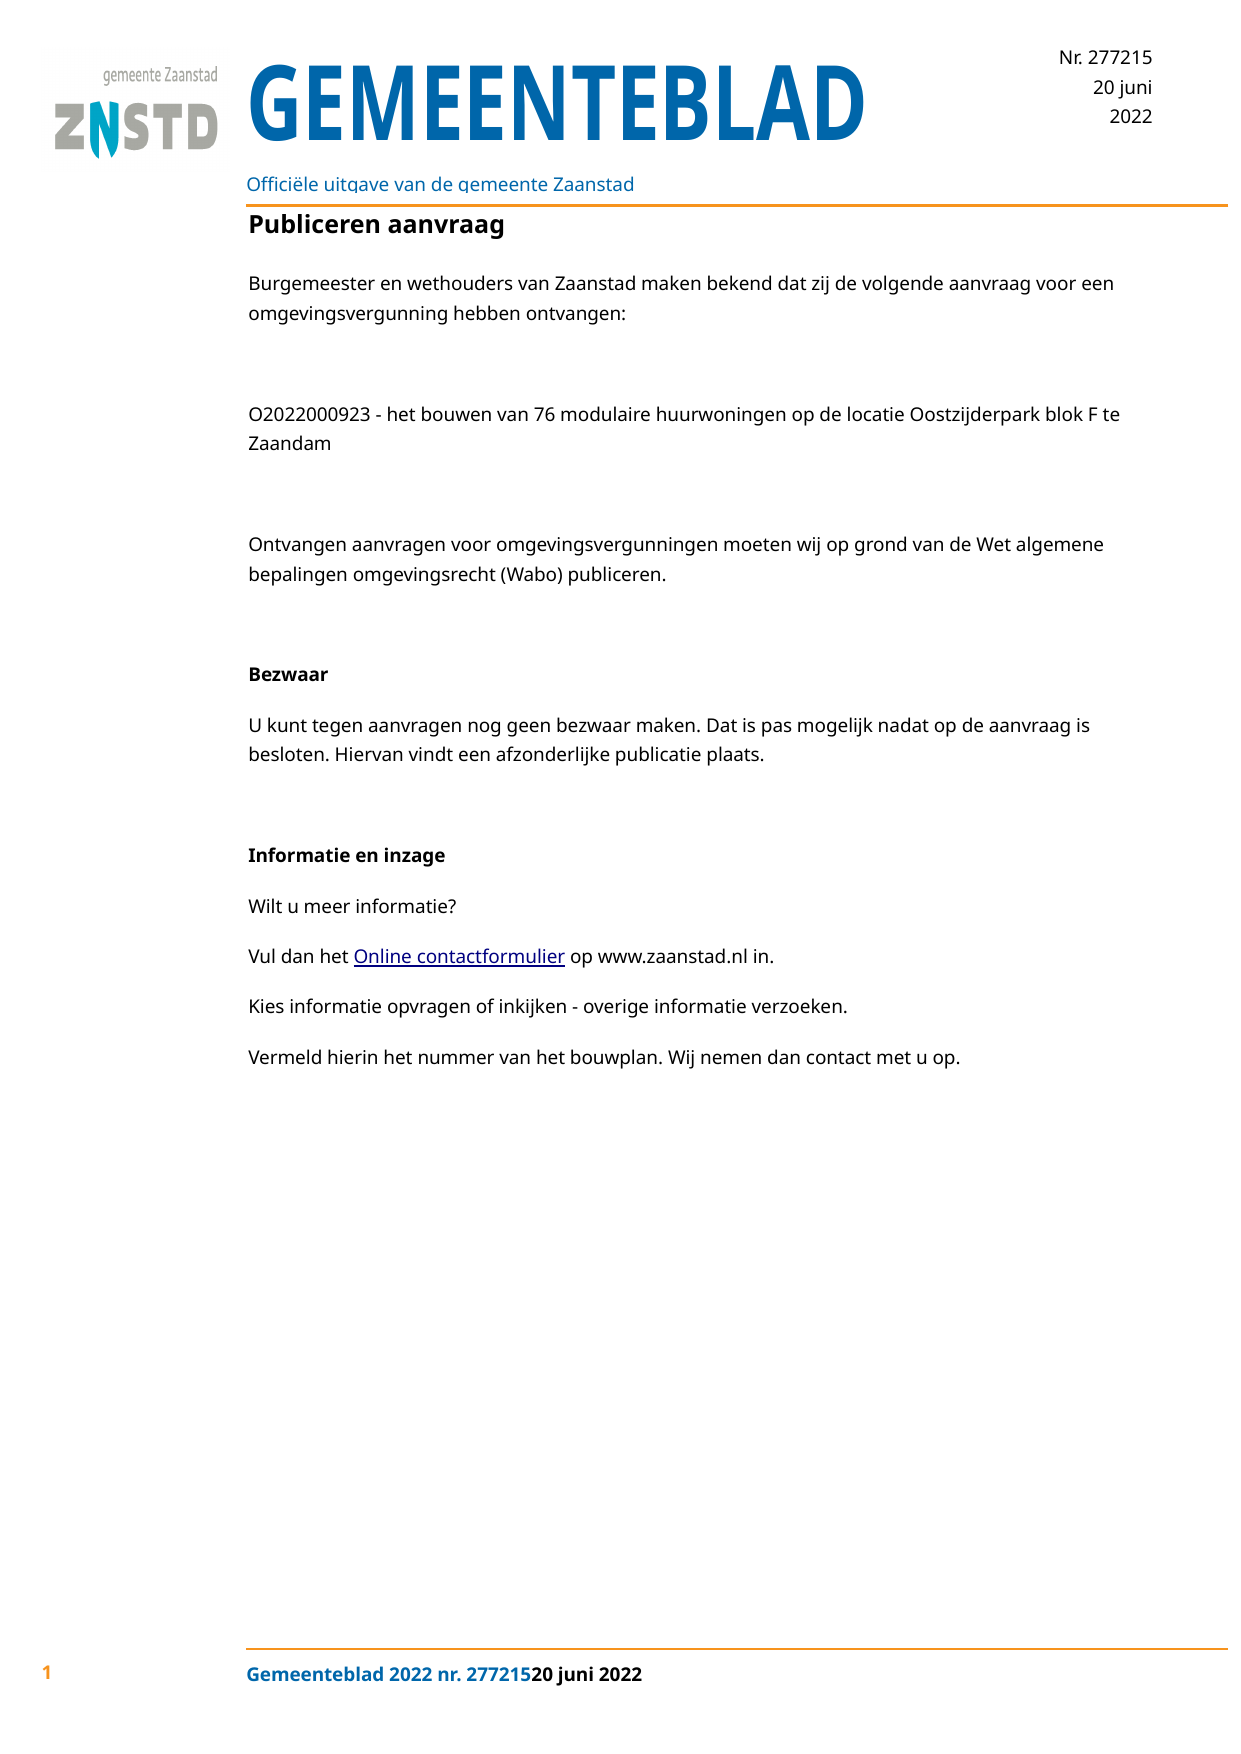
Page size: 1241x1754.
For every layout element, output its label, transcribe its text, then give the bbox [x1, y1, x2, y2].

text Kies informatie opvragen of inkijken - overige informatie verzoeken. [248, 994, 1152, 1019]
text Burgemeester en wethouders van Zaanstad maken bekend dat zij de volgende aanvraag voor een omgevingsvergunning hebben ontvangen: [248, 270, 1152, 326]
text Informatie en inzage [248, 842, 1152, 868]
text Publiceren aanvraag [248, 207, 1152, 241]
text Vermeld hierin het nummer van het bouwplan. Wij nemen dan contact met u op. [248, 1044, 1152, 1070]
text Bezwaar [248, 662, 1152, 687]
text U kunt tegen aanvragen nog geen bezwaar maken. Dat is pas mogelijk nadat op de aanvraag is besloten. Hiervan vindt een afzonderlijke publicatie plaats. [248, 712, 1152, 767]
text Ontvangen aanvragen voor omgevingsvergunningen moeten wij op grond van de Wet algemene bepalingen omgevingsrecht (Wabo) publiceren. [248, 531, 1152, 586]
text Wilt u meer informatie? [248, 893, 1152, 918]
text Vul dan het Online contactformulier op www.zaanstad.nl in. [248, 943, 1152, 969]
text O2022000923 - het bouwen van 76 modulaire huurwoningen op de locatie Oostzijderpark blok F te Zaandam [248, 401, 1152, 456]
picture [41, 47, 231, 172]
